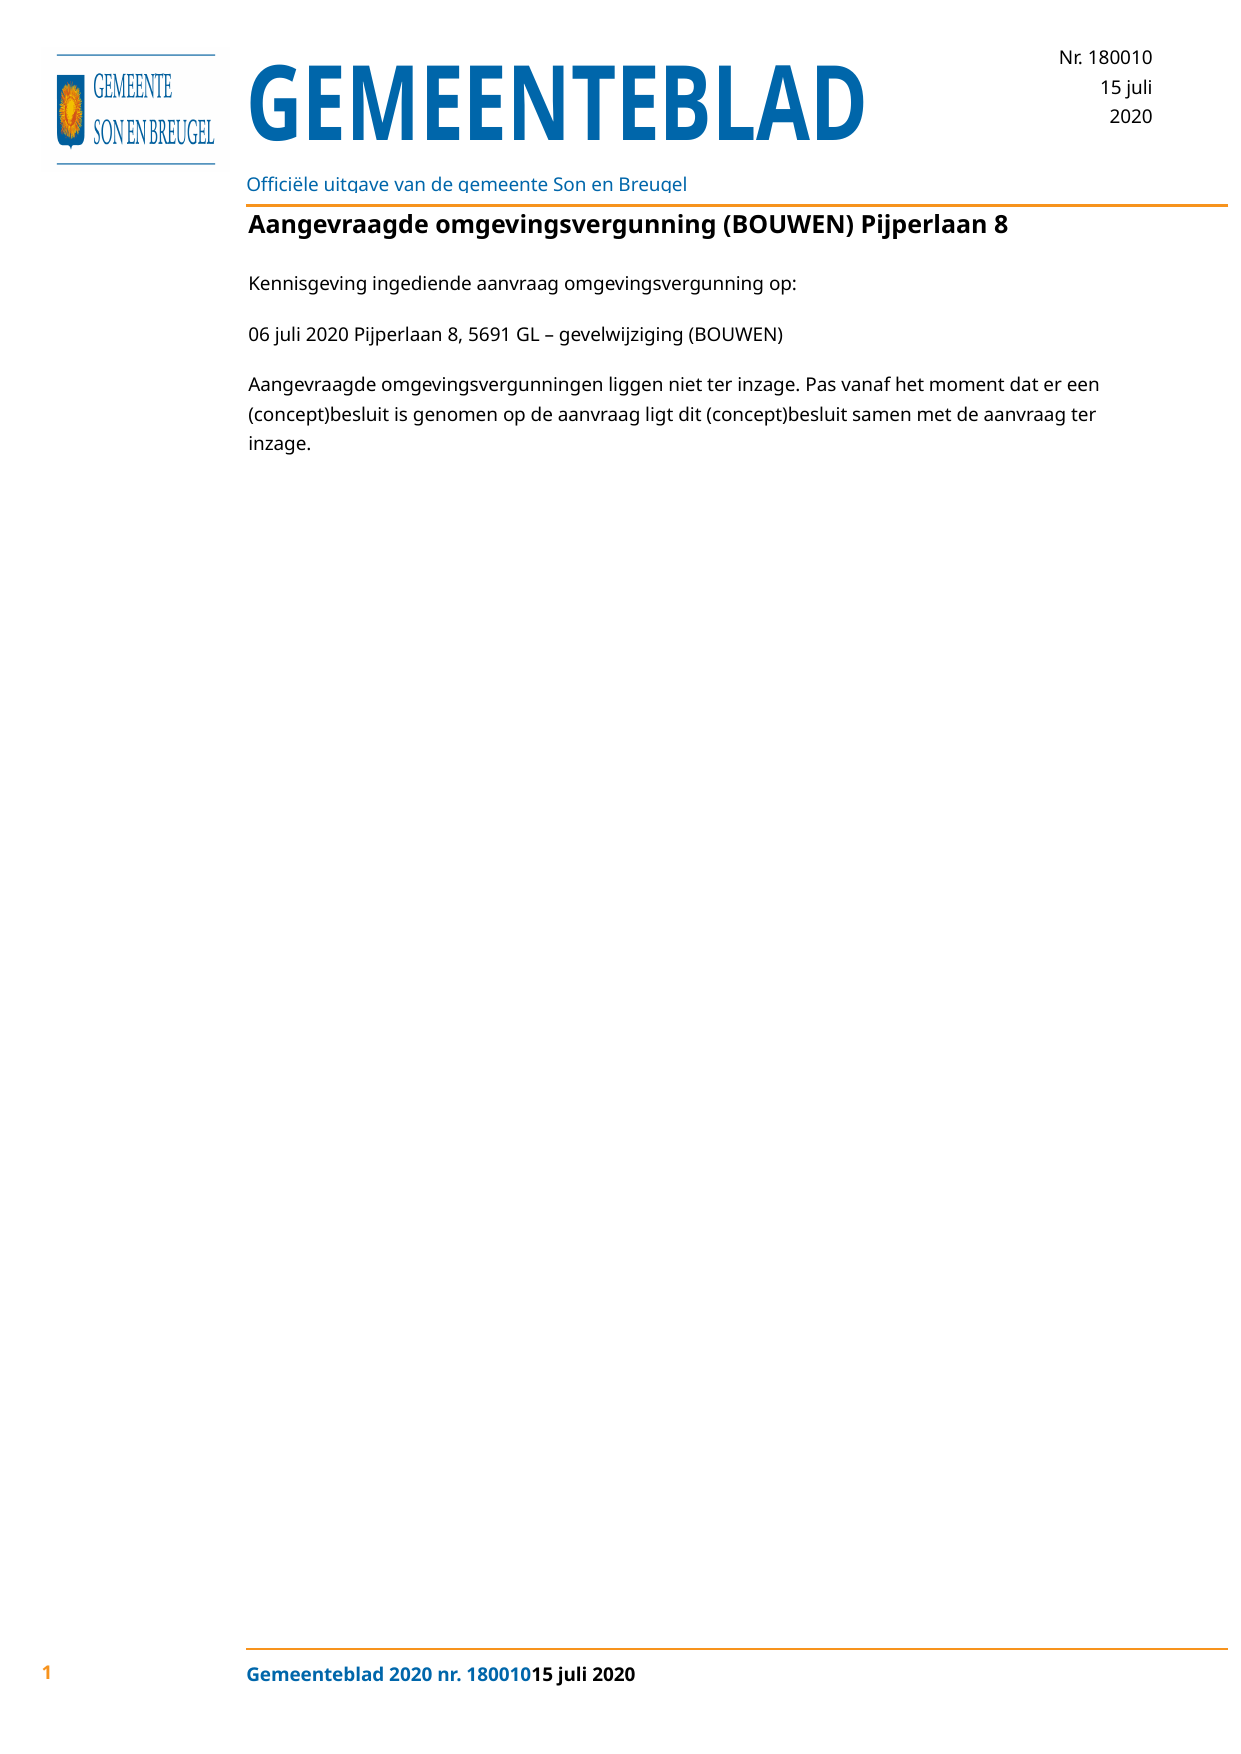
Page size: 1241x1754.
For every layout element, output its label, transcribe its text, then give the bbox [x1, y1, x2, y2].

text 06 juli 2020 Pijperlaan 8, 5691 GL – gevelwijziging (BOUWEN) [248, 321, 1152, 346]
text Aangevraagde omgevingsvergunning (BOUWEN) Pijperlaan 8 [248, 207, 1152, 241]
text Aangevraagde omgevingsvergunningen liggen niet ter inzage. Pas vanaf het moment dat er een (concept)besluit is genomen op de aanvraag ligt dit (concept)besluit samen met de aanvraag ter inzage. [248, 371, 1152, 456]
picture [41, 47, 231, 172]
text Kennisgeving ingediende aanvraag omgevingsvergunning op: [248, 270, 1152, 296]
